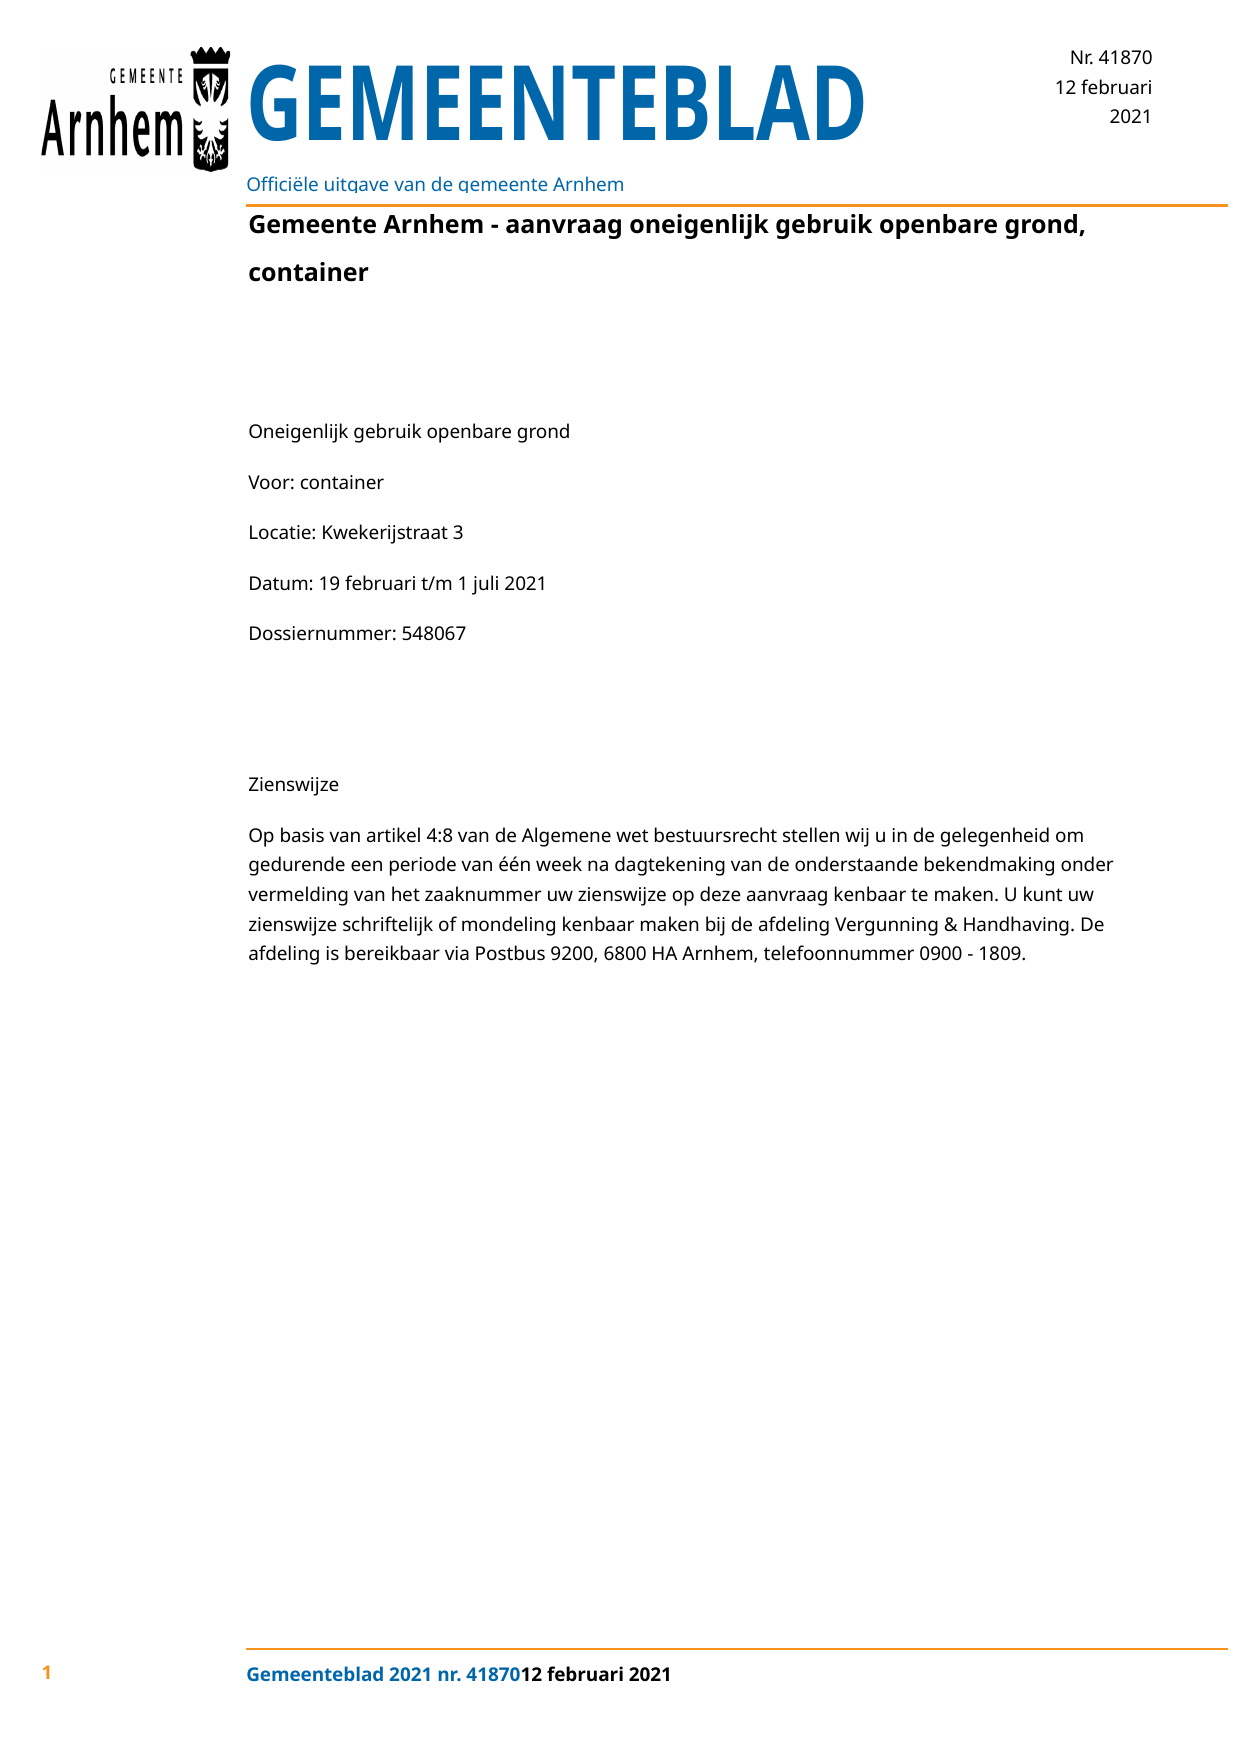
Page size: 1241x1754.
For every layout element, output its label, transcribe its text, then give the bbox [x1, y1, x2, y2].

text Oneigenlijk gebruik openbare grond [248, 419, 1152, 444]
text Op basis van artikel 4:8 van de Algemene wet bestuursrecht stellen wij u in de gelegenheid om gedurende een periode van één week na dagtekening van de onderstaande bekendmaking onder vermelding van het zaaknummer uw zienswijze op deze aanvraag kenbaar te maken. U kunt uw zienswijze schriftelijk of mondeling kenbaar maken bij de afdeling Vergunning & Handhaving. De afdeling is bereikbaar via Postbus 9200, 6800 HA Arnhem, telefoonnummer 0900 - 1809. [248, 822, 1152, 966]
text Gemeente Arnhem - aanvraag oneigenlijk gebruik openbare grond, container [248, 207, 1152, 288]
text Locatie: Kwekerijstraat 3 [248, 519, 1152, 545]
text Datum: 19 februari t/m 1 juli 2021 [248, 570, 1152, 596]
picture [41, 47, 231, 172]
text Dossiernummer: 548067 [248, 620, 1152, 646]
text Zienswijze [248, 772, 1152, 797]
text Voor: container [248, 469, 1152, 495]
